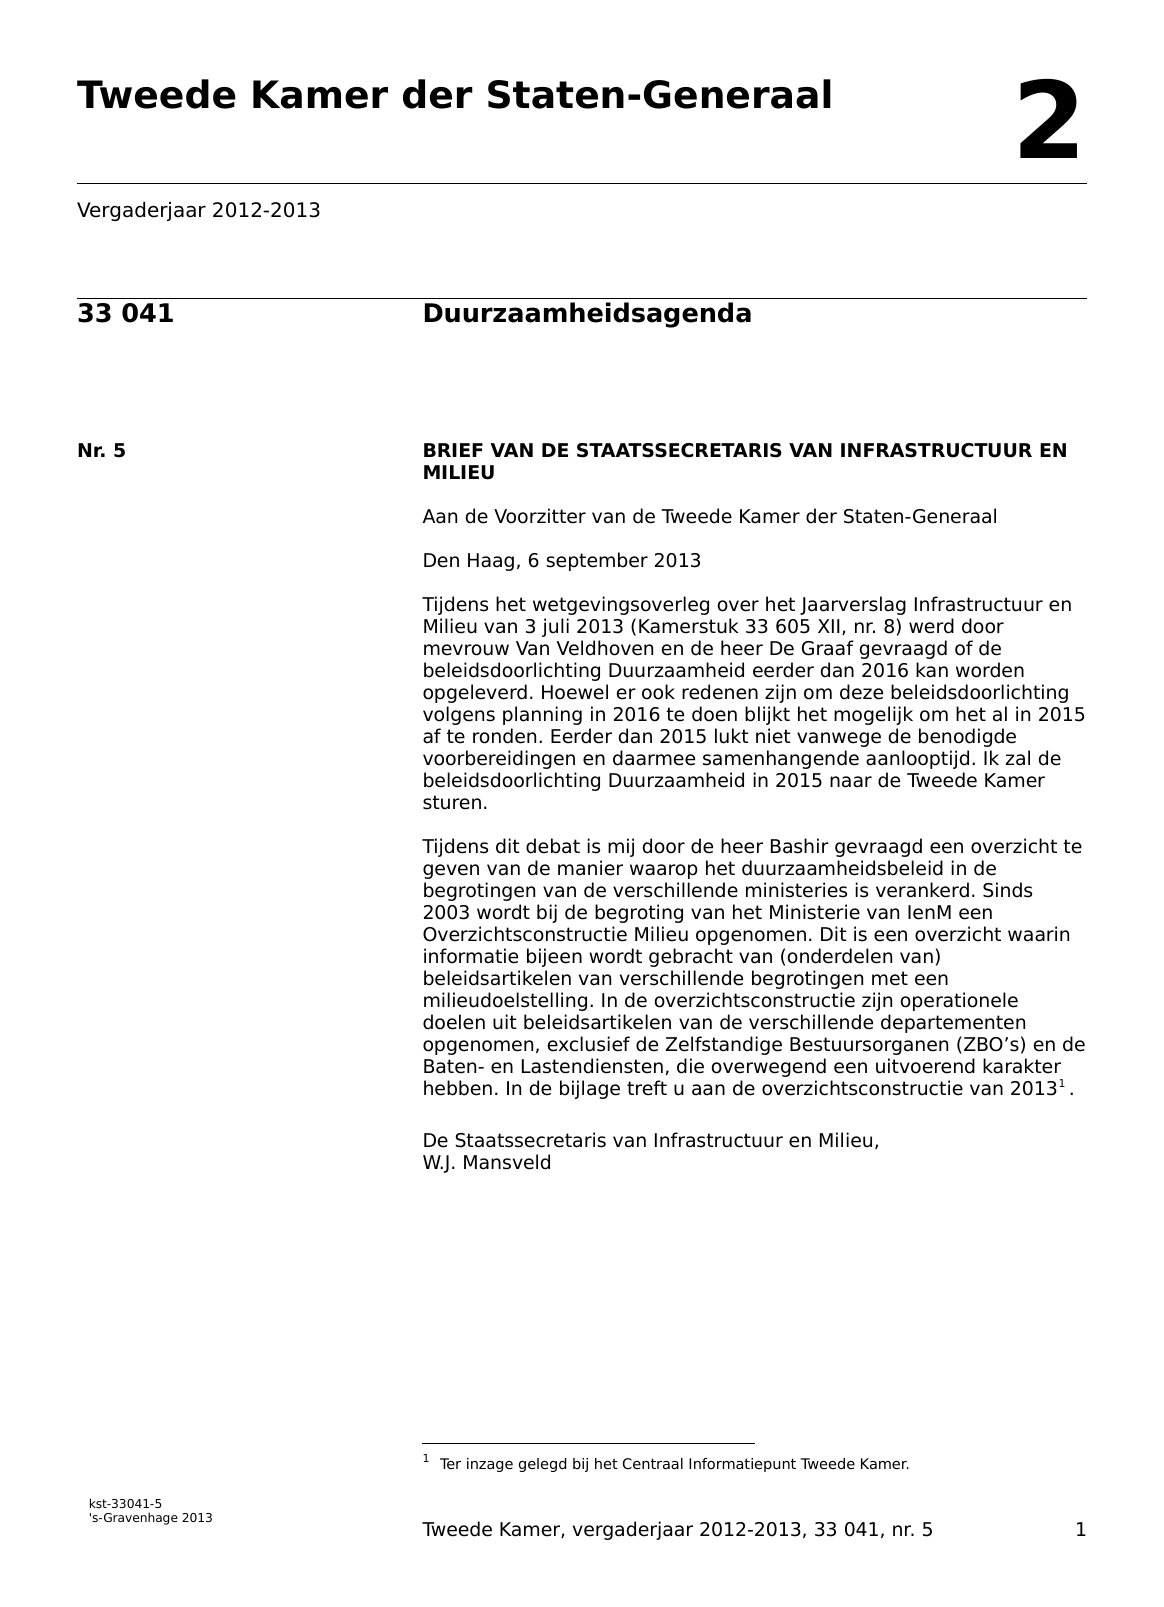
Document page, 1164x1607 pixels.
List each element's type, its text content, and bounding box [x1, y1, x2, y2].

text Aan de Voorzitter van de Tweede Kamer der Staten-Generaal [422, 506, 1087, 528]
text Tijdens het wetgevingsoverleg over het Jaarverslag Infrastructuur en Milieu van 3 juli 2013 (Kamerstuk 33 605 XII, nr. 8) werd door mevrouw Van Veldhoven en de heer De Graaf gevraagd of de beleidsdoorlichting Duurzaamheid eerder dan 2016 kan worden opgeleverd. Hoewel er ook redenen zijn om deze beleidsdoorlichting volgens planning in 2016 te doen blijkt het mogelijk om het al in 2015 af te ronden. Eerder dan 2015 lukt niet vanwege de benodigde voorbereidingen en daarmee samenhangende aanlooptijd. Ik zal de beleidsdoorlichting Duurzaamheid in 2015 naar de Tweede Kamer sturen. [422, 594, 1087, 814]
text 's-Gravenhage 2013 [88, 1511, 323, 1525]
text kst-33041-5 [88, 1497, 323, 1511]
table_cell Vergaderjaar 2012-2013 [77, 184, 1087, 298]
table_header 2 [886, 59, 1087, 183]
text Tijdens dit debat is mij door de heer Bashir gevraagd een overzicht te geven van de manier waarop het duurzaamheidsbeleid in de begrotingen van de verschillende ministeries is verankerd. Sinds 2003 wordt bij de begroting van het Ministerie van IenM een Overzichtsconstructie Milieu opgenomen. Dit is een overzicht waarin informatie bijeen wordt gebracht van (onderdelen van) beleidsartikelen van verschillende begrotingen met een milieudoelstelling. In de overzichtsconstructie zijn operationele doelen uit beleidsartikelen van de verschillende departementen opgenomen, exclusief de Zelfstandige Bestuursorganen (ZBO’s) en de Baten- en Lastendiensten, die overwegend een uitvoerend karakter hebben. In de bijlage treft u aan de overzichtsconstructie van 2013. [422, 836, 1087, 1100]
subtitle Nr. 5 BRIEF VAN DE STAATSSECRETARIS VAN INFRASTRUCTUUR EN MILIEU [77, 440, 1087, 484]
text De Staatssecretaris van Infrastructuur en Milieu, W.J. Mansveld [422, 1130, 1087, 1174]
subtitle 33 041 Duurzaamheidsagenda [77, 299, 1087, 329]
text Ter inzage gelegd bij het Centraal Informatiepunt Tweede Kamer. [422, 1452, 1087, 1474]
text Den Haag, 6 september 2013 [422, 550, 1087, 572]
table_header Tweede Kamer der Staten-Generaal [77, 59, 886, 183]
